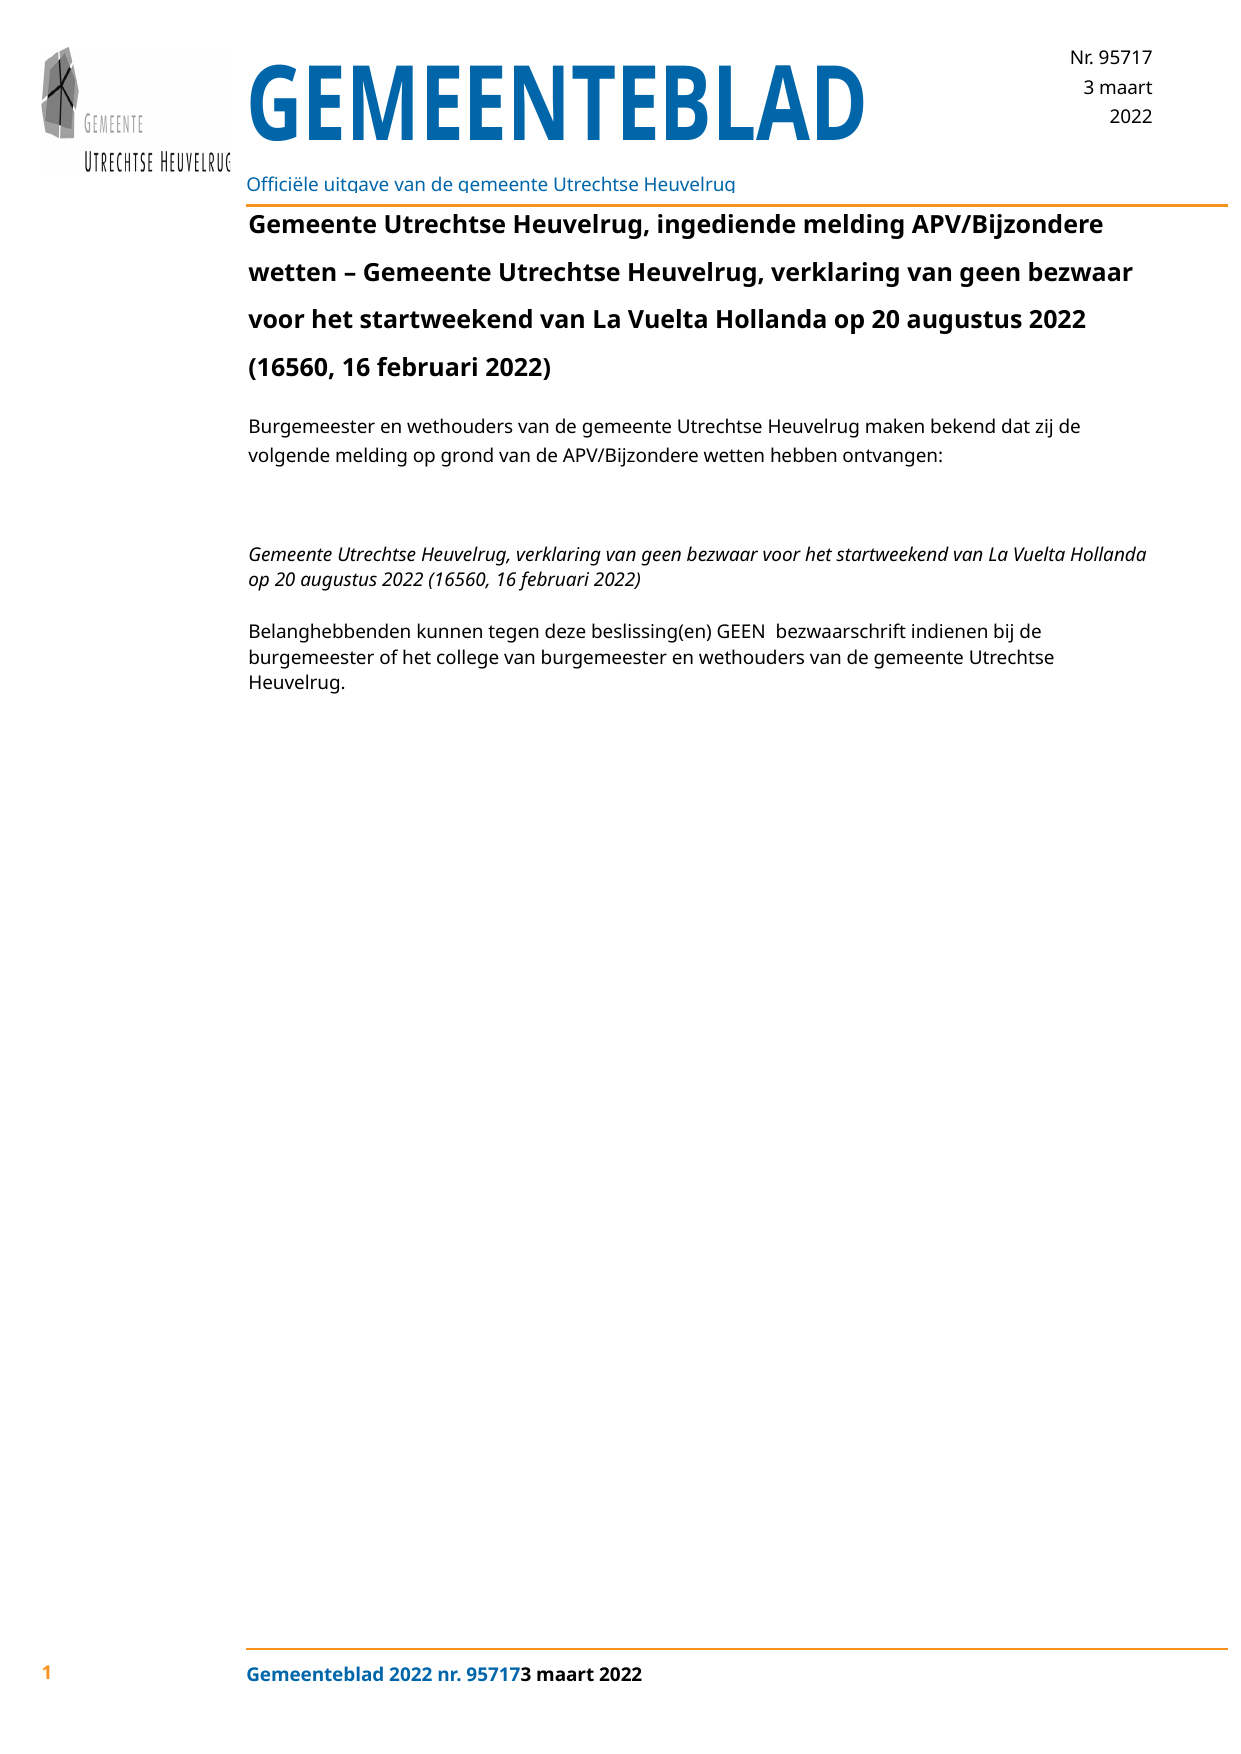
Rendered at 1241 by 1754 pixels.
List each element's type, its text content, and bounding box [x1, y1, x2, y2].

picture [41, 47, 231, 172]
text Gemeente Utrechtse Heuvelrug, verklaring van geen bezwaar voor het startweekend van La Vuelta Hollanda op 20 augustus 2022 (16560, 16 februari 2022) [248, 541, 1152, 592]
text Burgemeester en wethouders van de gemeente Utrechtse Heuvelrug maken bekend dat zij de volgende melding op grond van de APV/Bijzondere wetten hebben ontvangen: [248, 413, 1152, 468]
text Belanghebbenden kunnen tegen deze beslissing(en) GEEN bezwaarschrift indienen bij de burgemeester of het college van burgemeester en wethouders van de gemeente Utrechtse Heuvelrug. [248, 618, 1152, 695]
text Gemeente Utrechtse Heuvelrug, ingediende melding APV/Bijzondere wetten – Gemeente Utrechtse Heuvelrug, verklaring van geen bezwaar voor het startweekend van La Vuelta Hollanda op 20 augustus 2022 (16560, 16 februari 2022) [248, 207, 1152, 384]
